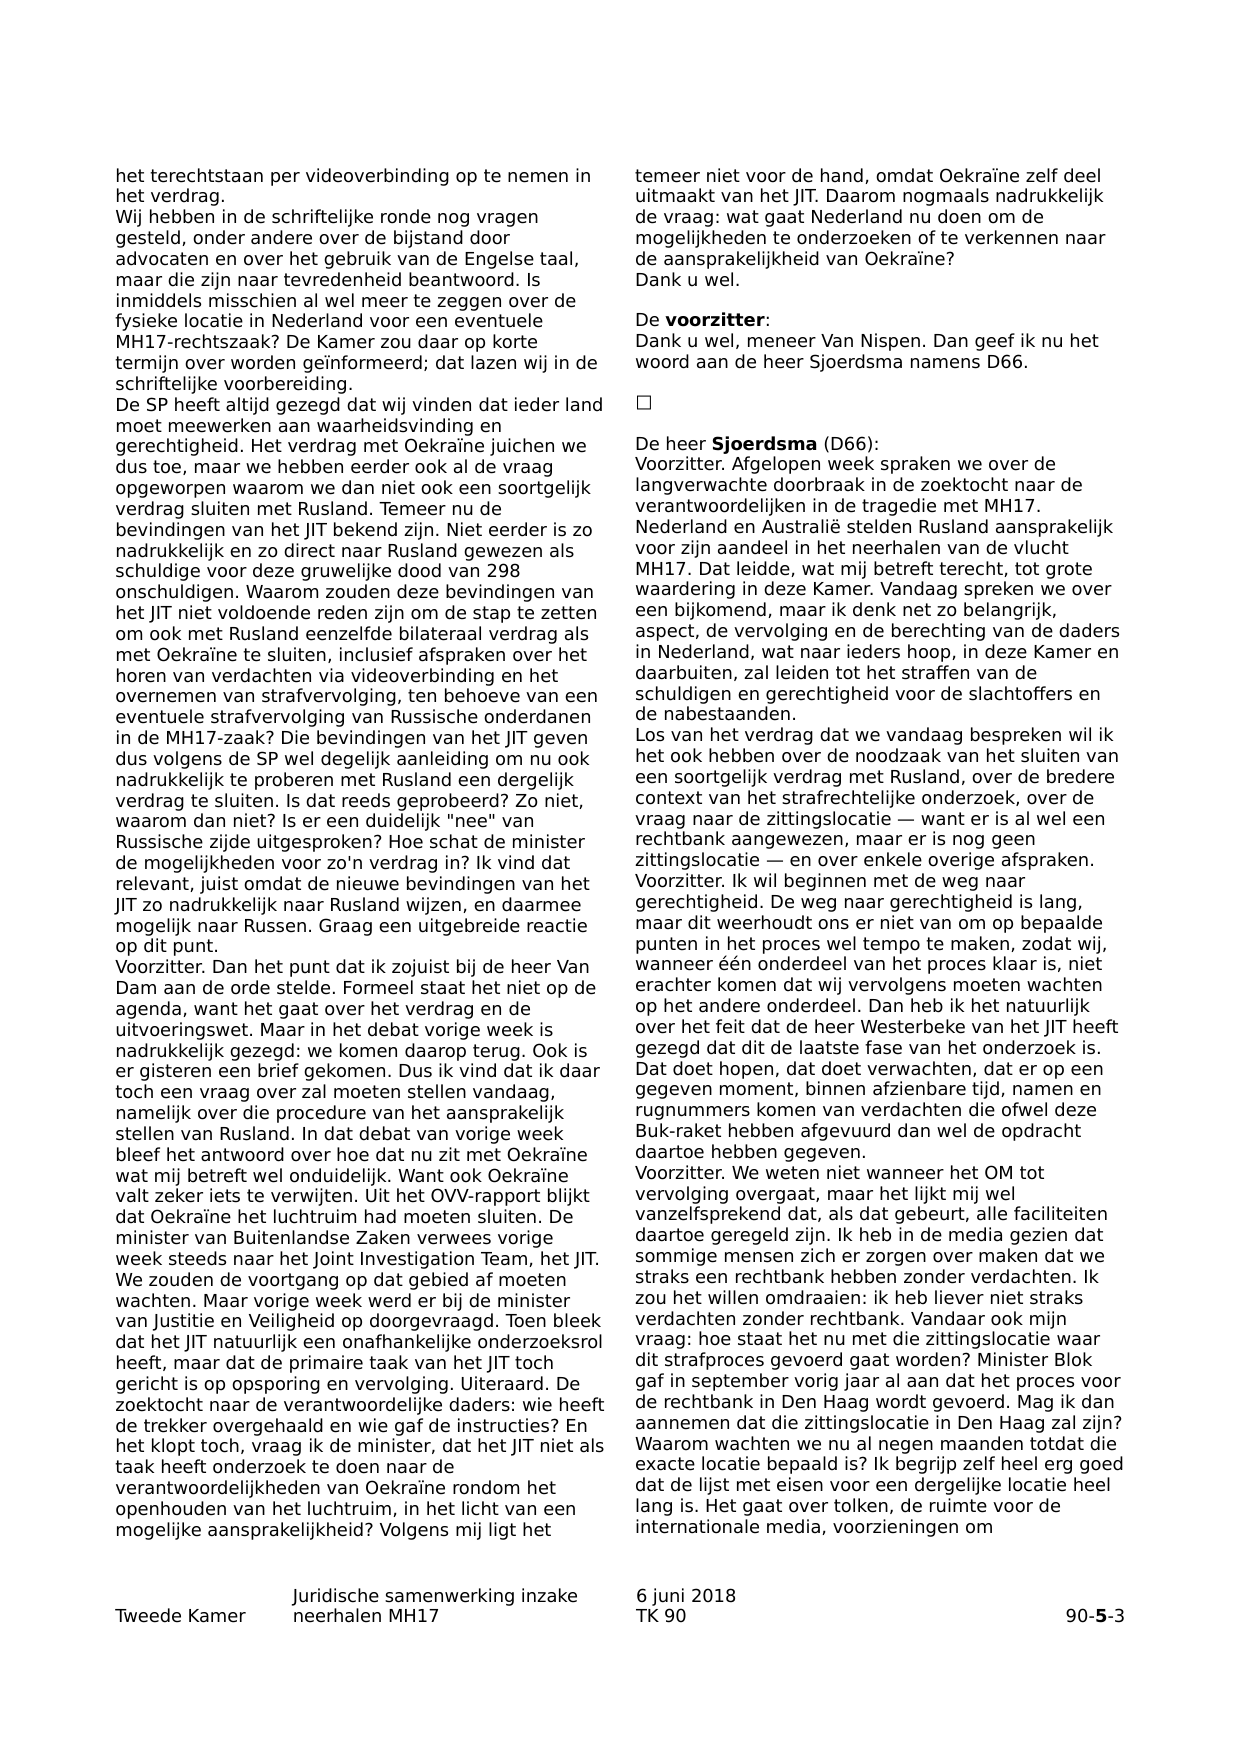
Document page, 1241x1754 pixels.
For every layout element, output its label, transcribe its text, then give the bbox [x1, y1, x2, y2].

text Voorzitter. Afgelopen week spraken we over de langverwachte doorbraak in de zoektocht naar de verantwoordelijken in de tragedie met MH17. Nederland en Australië stelden Rusland aansprakelijk voor zijn aandeel in het neerhalen van de vlucht MH17. Dat leidde, wat mij betreft terecht, tot grote waardering in deze Kamer. Vandaag spreken we over een bijkomend, maar ik denk net zo belangrijk, aspect, de vervolging en de berechting van de daders in Nederland, wat naar ieders hoop, in deze Kamer en daarbuiten, zal leiden tot het straffen van de schuldigen en gerechtigheid voor de slachtoffers en de nabestaanden. [635, 454, 1125, 725]
text ⬜ [635, 393, 1125, 413]
text het terechtstaan per videoverbinding op te nemen in het verdrag. [115, 165, 605, 207]
text De SP heeft altijd gezegd dat wij vinden dat ieder land moet meewerken aan waarheidsvinding en gerechtigheid. Het verdrag met Oekraïne juichen we dus toe, maar we hebben eerder ook al de vraag opgeworpen waarom we dan niet ook een soortgelijk verdrag sluiten met Rusland. Temeer nu de bevindingen van het JIT bekend zijn. Niet eerder is zo nadrukkelijk en zo direct naar Rusland gewezen als schuldige voor deze gruwelijke dood van 298 onschuldigen. Waarom zouden deze bevindingen van het JIT niet voldoende reden zijn om de stap te zetten om ook met Rusland eenzelfde bilateraal verdrag als met Oekraïne te sluiten, inclusief afspraken over het horen van verdachten via videoverbinding en het overnemen van strafvervolging, ten behoeve van een eventuele strafvervolging van Russische onderdanen in de MH17-zaak? Die bevindingen van het JIT geven dus volgens de SP wel degelijk aanleiding om nu ook nadrukkelijk te proberen met Rusland een dergelijk verdrag te sluiten. Is dat reeds geprobeerd? Zo niet, waarom dan niet? Is er een duidelijk "nee" van Russische zijde uitgesproken? Hoe schat de minister de mogelijkheden voor zo'n verdrag in? Ik vind dat relevant, juist omdat de nieuwe bevindingen van het JIT zo nadrukkelijk naar Rusland wijzen, en daarmee mogelijk naar Russen. Graag een uitgebreide reactie op dit punt. [115, 394, 605, 957]
text Voorzitter. Ik wil beginnen met de weg naar gerechtigheid. De weg naar gerechtigheid is lang, maar dit weerhoudt ons er niet van om op bepaalde punten in het proces wel tempo te maken, zodat wij, wanneer één onderdeel van het proces klaar is, niet erachter komen dat wij vervolgens moeten wachten op het andere onderdeel. Dan heb ik het natuurlijk over het feit dat de heer Westerbeke van het JIT heeft gezegd dat dit de laatste fase van het onderzoek is. Dat doet hopen, dat doet verwachten, dat er op een gegeven moment, binnen afzienbare tijd, namen en rugnummers komen van verdachten die ofwel deze Buk-raket hebben afgevuurd dan wel de opdracht daartoe hebben gegeven. [635, 871, 1125, 1162]
text temeer niet voor de hand, omdat Oekraïne zelf deel uitmaakt van het JIT. Daarom nogmaals nadrukkelijk de vraag: wat gaat Nederland nu doen om de mogelijkheden te onderzoeken of te verkennen naar de aansprakelijkheid van Oekraïne? [635, 165, 1125, 269]
text Los van het verdrag dat we vandaag bespreken wil ik het ook hebben over de noodzaak van het sluiten van een soortgelijk verdrag met Rusland, over de bredere context van het strafrechtelijke onderzoek, over de vraag naar de zittingslocatie — want er is al wel een rechtbank aangewezen, maar er is nog geen zittingslocatie — en over enkele overige afspraken. [635, 725, 1125, 871]
text Wij hebben in de schriftelijke ronde nog vragen gesteld, onder andere over de bijstand door advocaten en over het gebruik van de Engelse taal, maar die zijn naar tevredenheid beantwoord. Is inmiddels misschien al wel meer te zeggen over de fysieke locatie in Nederland voor een eventuele MH17-rechtszaak? De Kamer zou daar op korte termijn over worden geïnformeerd; dat lazen wij in de schriftelijke voorbereiding. [115, 207, 605, 394]
text Dank u wel, meneer Van Nispen. Dan geef ik nu het woord aan de heer Sjoerdsma namens D66. [635, 331, 1125, 373]
text Voorzitter. We weten niet wanneer het OM tot vervolging overgaat, maar het lijkt mij wel vanzelfsprekend dat, als dat gebeurt, alle faciliteiten daartoe geregeld zijn. Ik heb in de media gezien dat sommige mensen zich er zorgen over maken dat we straks een rechtbank hebben zonder verdachten. Ik zou het willen omdraaien: ik heb liever niet straks verdachten zonder rechtbank. Vandaar ook mijn vraag: hoe staat het nu met die zittingslocatie waar dit strafproces gevoerd gaat worden? Minister Blok gaf in september vorig jaar al aan dat het proces voor de rechtbank in Den Haag wordt gevoerd. Mag ik dan aannemen dat die zittingslocatie in Den Haag zal zijn? Waarom wachten we nu al negen maanden totdat die exacte locatie bepaald is? Ik begrijp zelf heel erg goed dat de lijst met eisen voor een dergelijke locatie heel lang is. Het gaat over tolken, de ruimte voor de internationale media, voorzieningen om [635, 1162, 1125, 1537]
text Voorzitter. Dan het punt dat ik zojuist bij de heer Van Dam aan de orde stelde. Formeel staat het niet op de agenda, want het gaat over het verdrag en de uitvoeringswet. Maar in het debat vorige week is nadrukkelijk gezegd: we komen daarop terug. Ook is er gisteren een brief gekomen. Dus ik vind dat ik daar toch een vraag over zal moeten stellen vandaag, namelijk over die procedure van het aansprakelijk stellen van Rusland. In dat debat van vorige week bleef het antwoord over hoe dat nu zit met Oekraïne wat mij betreft wel onduidelijk. Want ook Oekraïne valt zeker iets te verwijten. Uit het OVV-rapport blijkt dat Oekraïne het luchtruim had moeten sluiten. De minister van Buitenlandse Zaken verwees vorige week steeds naar het Joint Investigation Team, het JIT. We zouden de voortgang op dat gebied af moeten wachten. Maar vorige week werd er bij de minister van Justitie en Veiligheid op doorgevraagd. Toen bleek dat het JIT natuurlijk een onafhankelijke onderzoeksrol heeft, maar dat de primaire taak van het JIT toch gericht is op opsporing en vervolging. Uiteraard. De zoektocht naar de verantwoordelijke daders: wie heeft de trekker overgehaald en wie gaf de instructies? En het klopt toch, vraag ik de minister, dat het JIT niet als taak heeft onderzoek te doen naar de verantwoordelijkheden van Oekraïne rondom het openhouden van het luchtruim, in het licht van een mogelijke aansprakelijkheid? Volgens mij ligt het [115, 957, 605, 1540]
text Dank u wel. [635, 269, 1125, 290]
text De heer Sjoerdsma (D66): [635, 433, 1125, 454]
text De voorzitter: [635, 310, 1125, 331]
